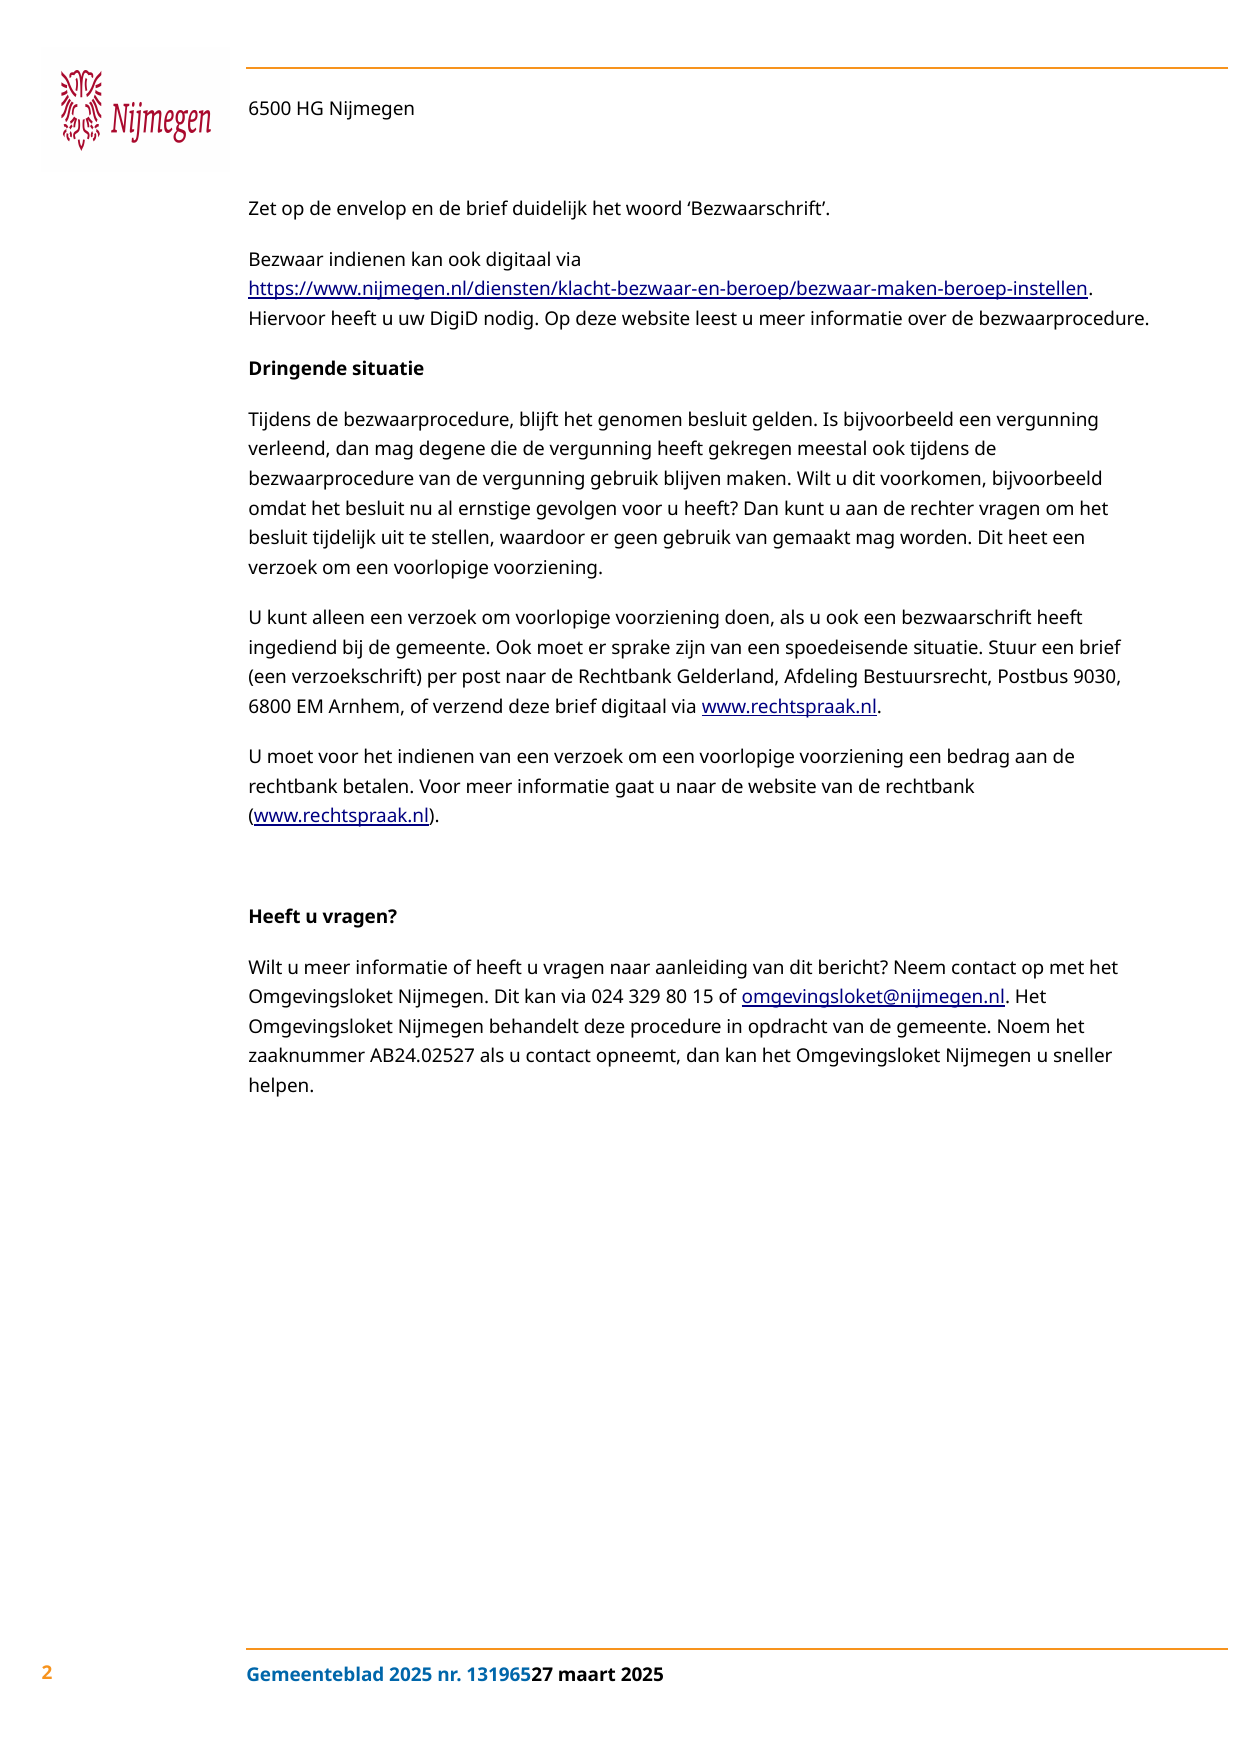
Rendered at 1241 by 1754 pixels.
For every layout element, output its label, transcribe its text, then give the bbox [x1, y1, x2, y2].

text Dringende situatie [248, 356, 1152, 381]
picture [41, 47, 231, 172]
text Tijdens de bezwaarprocedure, blijft het genomen besluit gelden. Is bijvoorbeeld een vergunning verleend, dan mag degene die de vergunning heeft gekregen meestal ook tijdens de bezwaarprocedure van de vergunning gebruik blijven maken. Wilt u dit voorkomen, bijvoorbeeld omdat het besluit nu al ernstige gevolgen voor u heeft? Dan kunt u aan de rechter vragen om het besluit tijdelijk uit te stellen, waardoor er geen gebruik van gemaakt mag worden. Dit heet een verzoek om een voorlopige voorziening. [248, 406, 1152, 580]
text Bezwaar indienen kan ook digitaal via https://www.nijmegen.nl/diensten/klacht-bezwaar-en-beroep/bezwaar-maken-beroep-instellen. Hiervoor heeft u uw DigiD nodig. Op deze website leest u meer informatie over de bezwaarprocedure. [248, 246, 1152, 331]
text U moet voor het indienen van een verzoek om een voorlopige voorziening een bedrag aan de rechtbank betalen. Voor meer informatie gaat u naar de website van de rechtbank (www.rechtspraak.nl). [248, 743, 1152, 828]
text 6500 HG Nijmegen [248, 95, 1152, 121]
text Wilt u meer informatie of heeft u vragen naar aanleiding van dit bericht? Neem contact op met het Omgevingsloket Nijmegen. Dit kan via 024 329 80 15 of omgevingsloket@nijmegen.nl. Het Omgevingsloket Nijmegen behandelt deze procedure in opdracht van de gemeente. Noem het zaaknummer AB24.02527 als u contact opneemt, dan kan het Omgevingsloket Nijmegen u sneller helpen. [248, 954, 1152, 1098]
text Zet op de envelop en de brief duidelijk het woord ‘Bezwaarschrift’. [248, 196, 1152, 221]
text U kunt alleen een verzoek om voorlopige voorziening doen, als u ook een bezwaarschrift heeft ingediend bij de gemeente. Ook moet er sprake zijn van een spoedeisende situatie. Stuur een brief (een verzoekschrift) per post naar de Rechtbank Gelderland, Afdeling Bestuursrecht, Postbus 9030, 6800 EM Arnhem, of verzend deze brief digitaal via www.rechtspraak.nl. [248, 604, 1152, 719]
text Heeft u vragen? [248, 903, 1152, 929]
